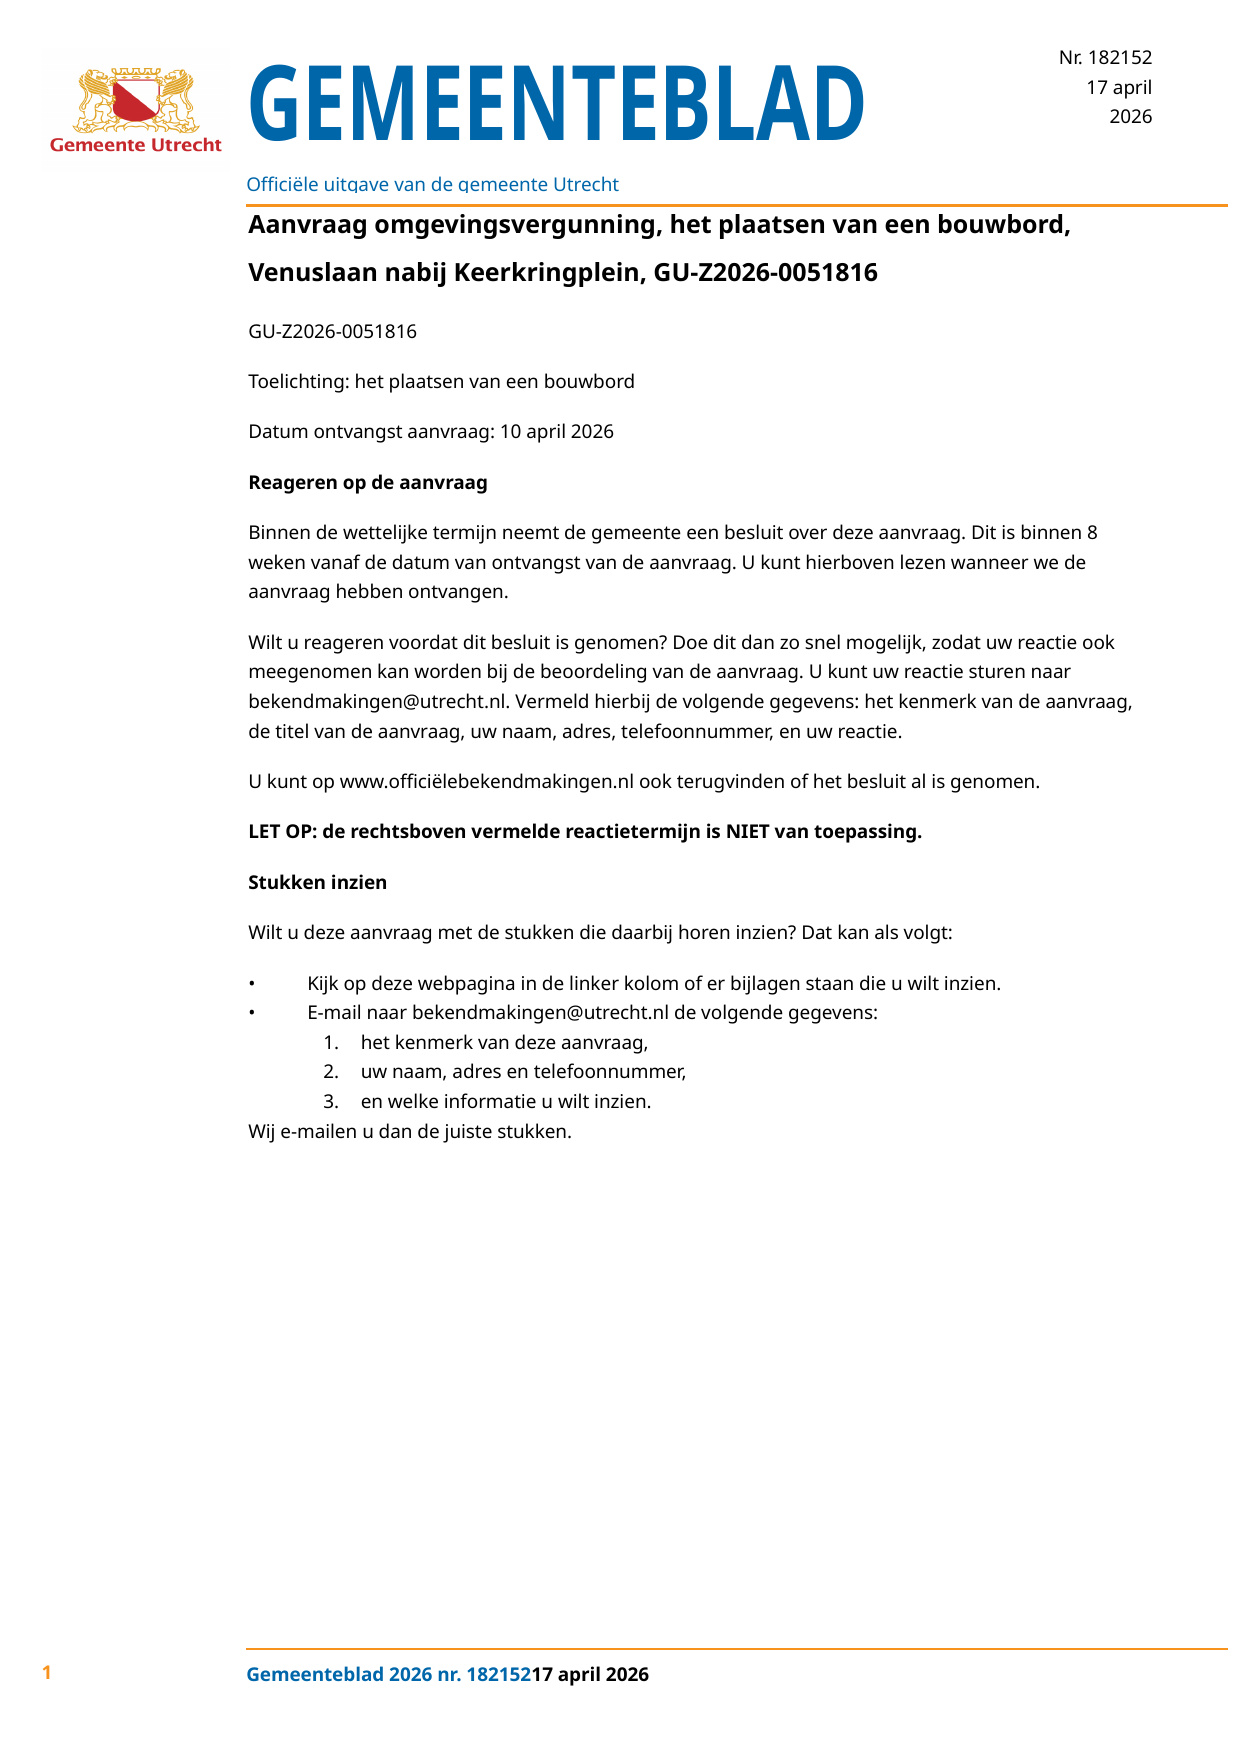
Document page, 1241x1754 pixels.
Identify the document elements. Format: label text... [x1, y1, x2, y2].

text U kunt op www.officiëlebekendmakingen.nl ook terugvinden of het besluit al is genomen. [248, 768, 1152, 794]
list en welke informatie u wilt inzien. [323, 1088, 1152, 1114]
text LET OP: de rechtsboven vermelde reactietermijn is NIET van toepassing. [248, 819, 1152, 844]
text Datum ontvangst aanvraag: 10 april 2026 [248, 419, 1152, 444]
text Toelichting: het plaatsen van een bouwbord [248, 368, 1152, 394]
picture [41, 47, 231, 172]
list uw naam, adres en telefoonnummer, [323, 1059, 1152, 1084]
list E-mail naar bekendmakingen@utrecht.nl de volgende gegevens: [248, 999, 1152, 1025]
text Wij e-mailen u dan de juiste stukken. [248, 1118, 1152, 1144]
text Wilt u deze aanvraag met de stukken die daarbij horen inzien? Dat kan als volgt: [248, 919, 1152, 945]
list Kijk op deze webpagina in de linker kolom of er bijlagen staan die u wilt inzien. [248, 970, 1152, 996]
list het kenmerk van deze aanvraag, [323, 1029, 1152, 1055]
text Binnen de wettelijke termijn neemt de gemeente een besluit over deze aanvraag. Dit is binnen 8 weken vanaf de datum van ontvangst van de aanvraag. U kunt hierboven lezen wanneer we de aanvraag hebben ontvangen. [248, 519, 1152, 604]
text Aanvraag omgevingsvergunning, het plaatsen van een bouwbord, Venuslaan nabij Keerkringplein, GU-Z2026-0051816 [248, 207, 1152, 288]
text Wilt u reageren voordat dit besluit is genomen? Doe dit dan zo snel mogelijk, zodat uw reactie ook meegenomen kan worden bij de beoordeling van de aanvraag. U kunt uw reactie sturen naar bekendmakingen@utrecht.nl. Vermeld hierbij de volgende gegevens: het kenmerk van de aanvraag, de titel van de aanvraag, uw naam, adres, telefoonnummer, en uw reactie. [248, 629, 1152, 744]
text Stukken inzien [248, 869, 1152, 895]
text GU-Z2026-0051816 [248, 318, 1152, 344]
text Reageren op de aanvraag [248, 469, 1152, 495]
